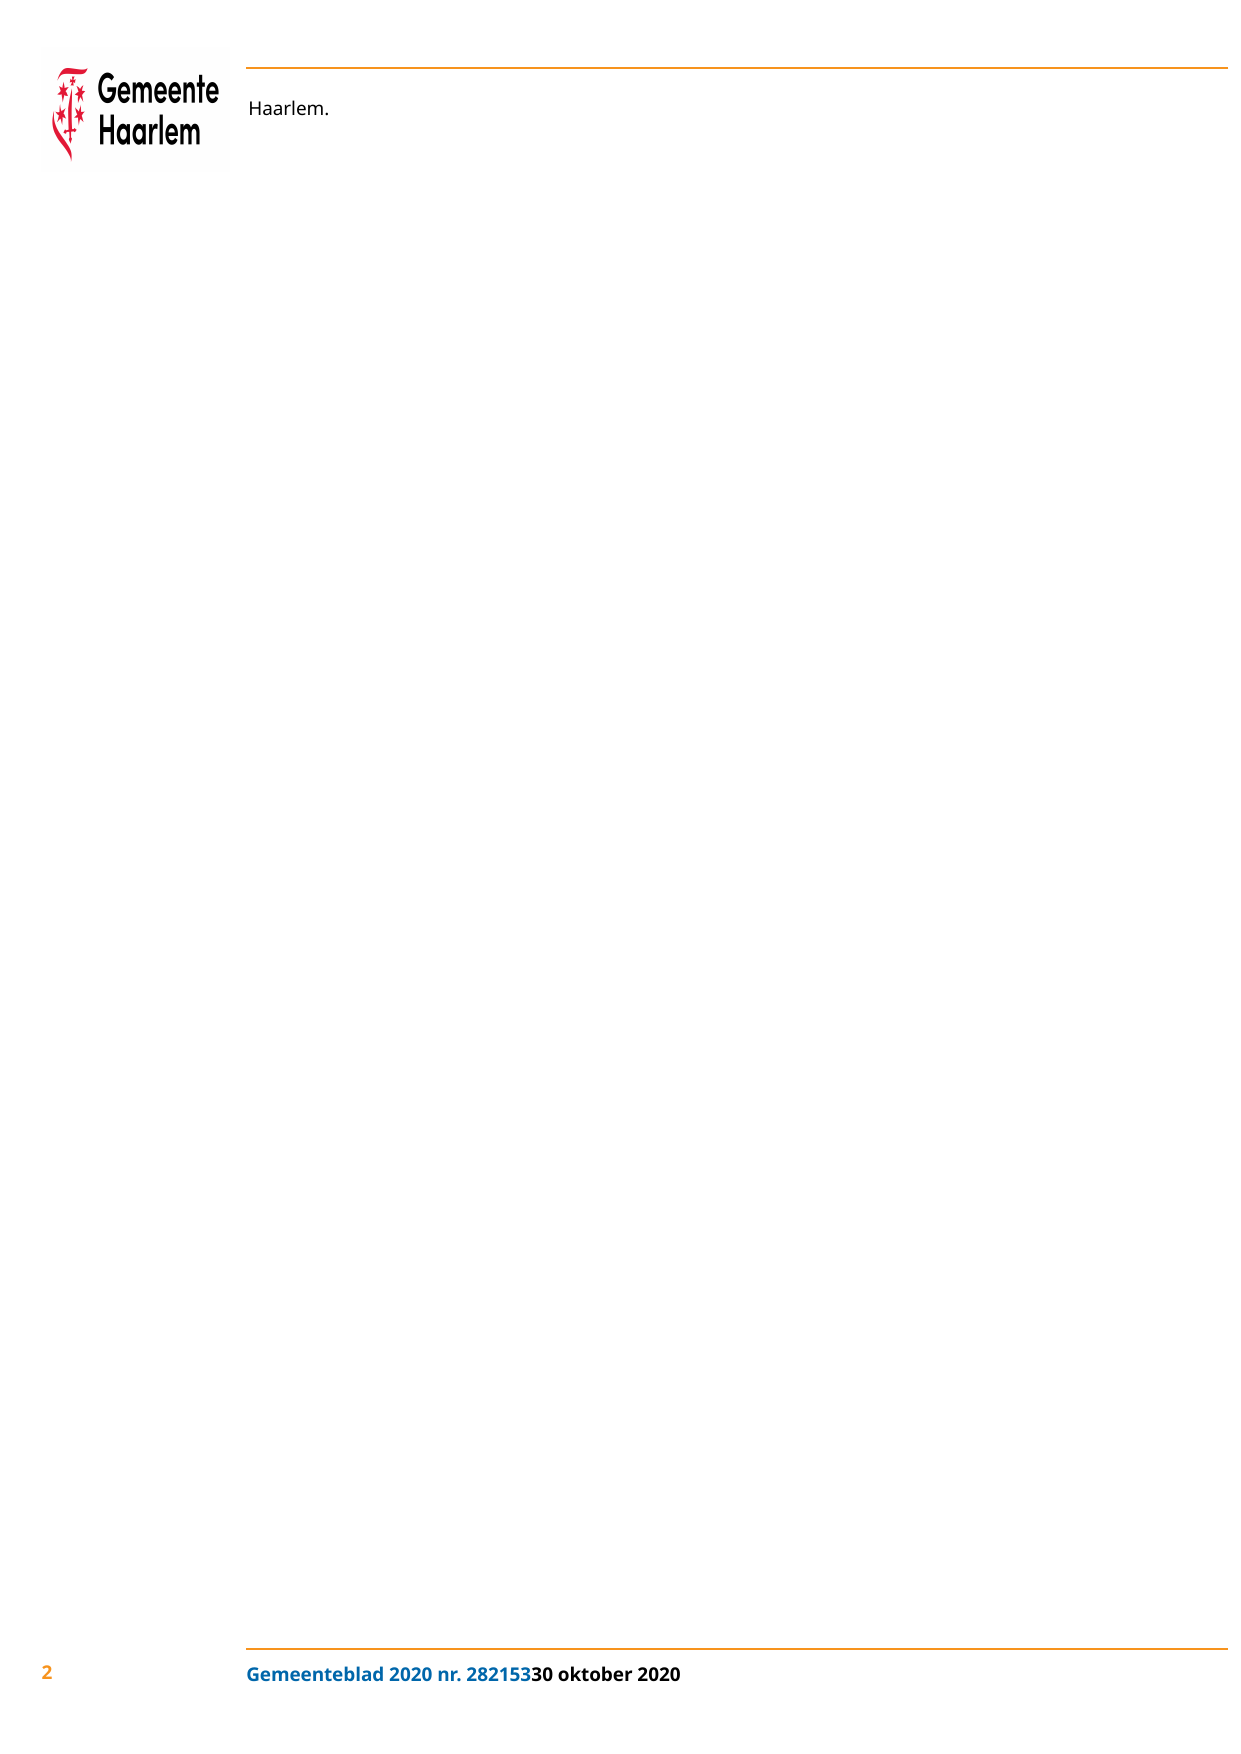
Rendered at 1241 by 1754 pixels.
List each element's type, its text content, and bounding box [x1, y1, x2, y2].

picture [41, 47, 231, 172]
text Haarlem. [248, 95, 1152, 121]
